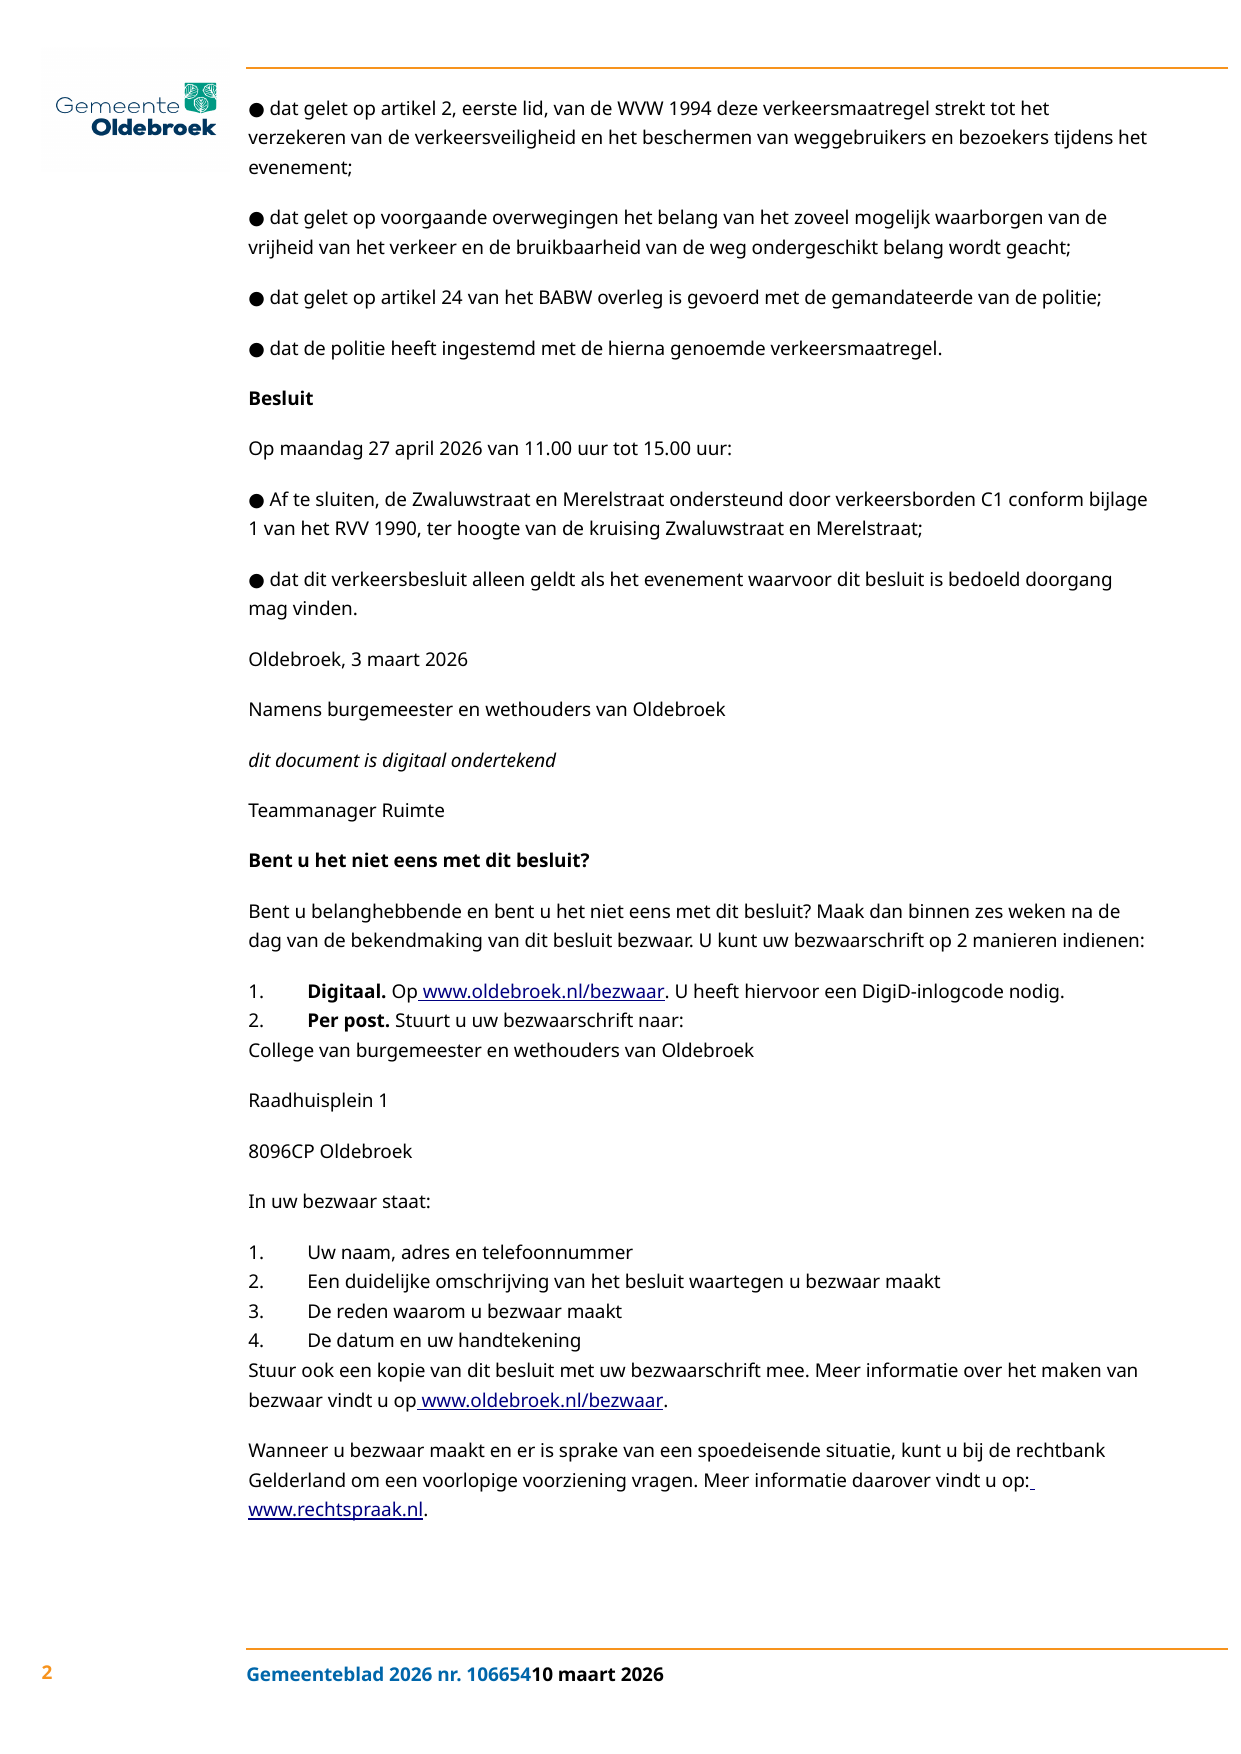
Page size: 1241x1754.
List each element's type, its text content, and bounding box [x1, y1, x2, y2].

text Bent u het niet eens met dit besluit? [248, 848, 1152, 873]
list De reden waarom u bezwaar maakt [248, 1298, 1152, 1324]
text Teammanager Ruimte [248, 797, 1152, 823]
text In uw bezwaar staat: [248, 1188, 1152, 1214]
text ● dat dit verkeersbesluit alleen geldt als het evenement waarvoor dit besluit is bedoeld doorgang mag vinden. [248, 566, 1152, 621]
text Wanneer u bezwaar maakt en er is sprake van een spoedeisende situatie, kunt u bij de rechtbank Gelderland om een voorlopige voorziening vragen. Meer informatie daarover vindt u op: www.rechtspraak.nl. [248, 1437, 1152, 1522]
list De datum en uw handtekening [248, 1328, 1152, 1353]
list Digitaal. Op www.oldebroek.nl/bezwaar. U heeft hiervoor een DigiD-inlogcode nodig. [248, 978, 1152, 1004]
text dit document is digitaal ondertekend [248, 747, 1152, 773]
text 8096CP Oldebroek [248, 1138, 1152, 1164]
text Raadhuisplein 1 [248, 1088, 1152, 1113]
text Stuur ook een kopie van dit besluit met uw bezwaarschrift mee. Meer informatie over het maken van bezwaar vindt u op www.oldebroek.nl/bezwaar. [248, 1357, 1152, 1413]
text ● dat gelet op voorgaande overwegingen het belang van het zoveel mogelijk waarborgen van de vrijheid van het verkeer en de bruikbaarheid van de weg ondergeschikt belang wordt geacht; [248, 204, 1152, 260]
text Op maandag 27 april 2026 van 11.00 uur tot 15.00 uur: [248, 436, 1152, 461]
text College van burgemeester en wethouders van Oldebroek [248, 1037, 1152, 1063]
text ● dat de politie heeft ingestemd met de hierna genoemde verkeersmaatregel. [248, 335, 1152, 361]
text Namens burgemeester en wethouders van Oldebroek [248, 696, 1152, 722]
list Uw naam, adres en telefoonnummer [248, 1239, 1152, 1265]
text Oldebroek, 3 maart 2026 [248, 646, 1152, 672]
list Een duidelijke omschrijving van het besluit waartegen u bezwaar maakt [248, 1268, 1152, 1294]
text ● dat gelet op artikel 2, eerste lid, van de WVW 1994 deze verkeersmaatregel strekt tot het verzekeren van de verkeersveiligheid en het beschermen van weggebruikers en bezoekers tijdens het evenement; [248, 95, 1152, 180]
text Besluit [248, 385, 1152, 411]
list Per post. Stuurt u uw bezwaarschrift naar: [248, 1008, 1152, 1033]
text Bent u belanghebbende en bent u het niet eens met dit besluit? Maak dan binnen zes weken na de dag van de bekendmaking van dit besluit bezwaar. U kunt uw bezwaarschrift op 2 manieren indienen: [248, 898, 1152, 953]
picture [41, 47, 231, 172]
text ● Af te sluiten, de Zwaluwstraat en Merelstraat ondersteund door verkeersborden C1 conform bijlage 1 van het RVV 1990, ter hoogte van de kruising Zwaluwstraat en Merelstraat; [248, 486, 1152, 541]
text ● dat gelet op artikel 24 van het BABW overleg is gevoerd met de gemandateerde van de politie; [248, 284, 1152, 310]
